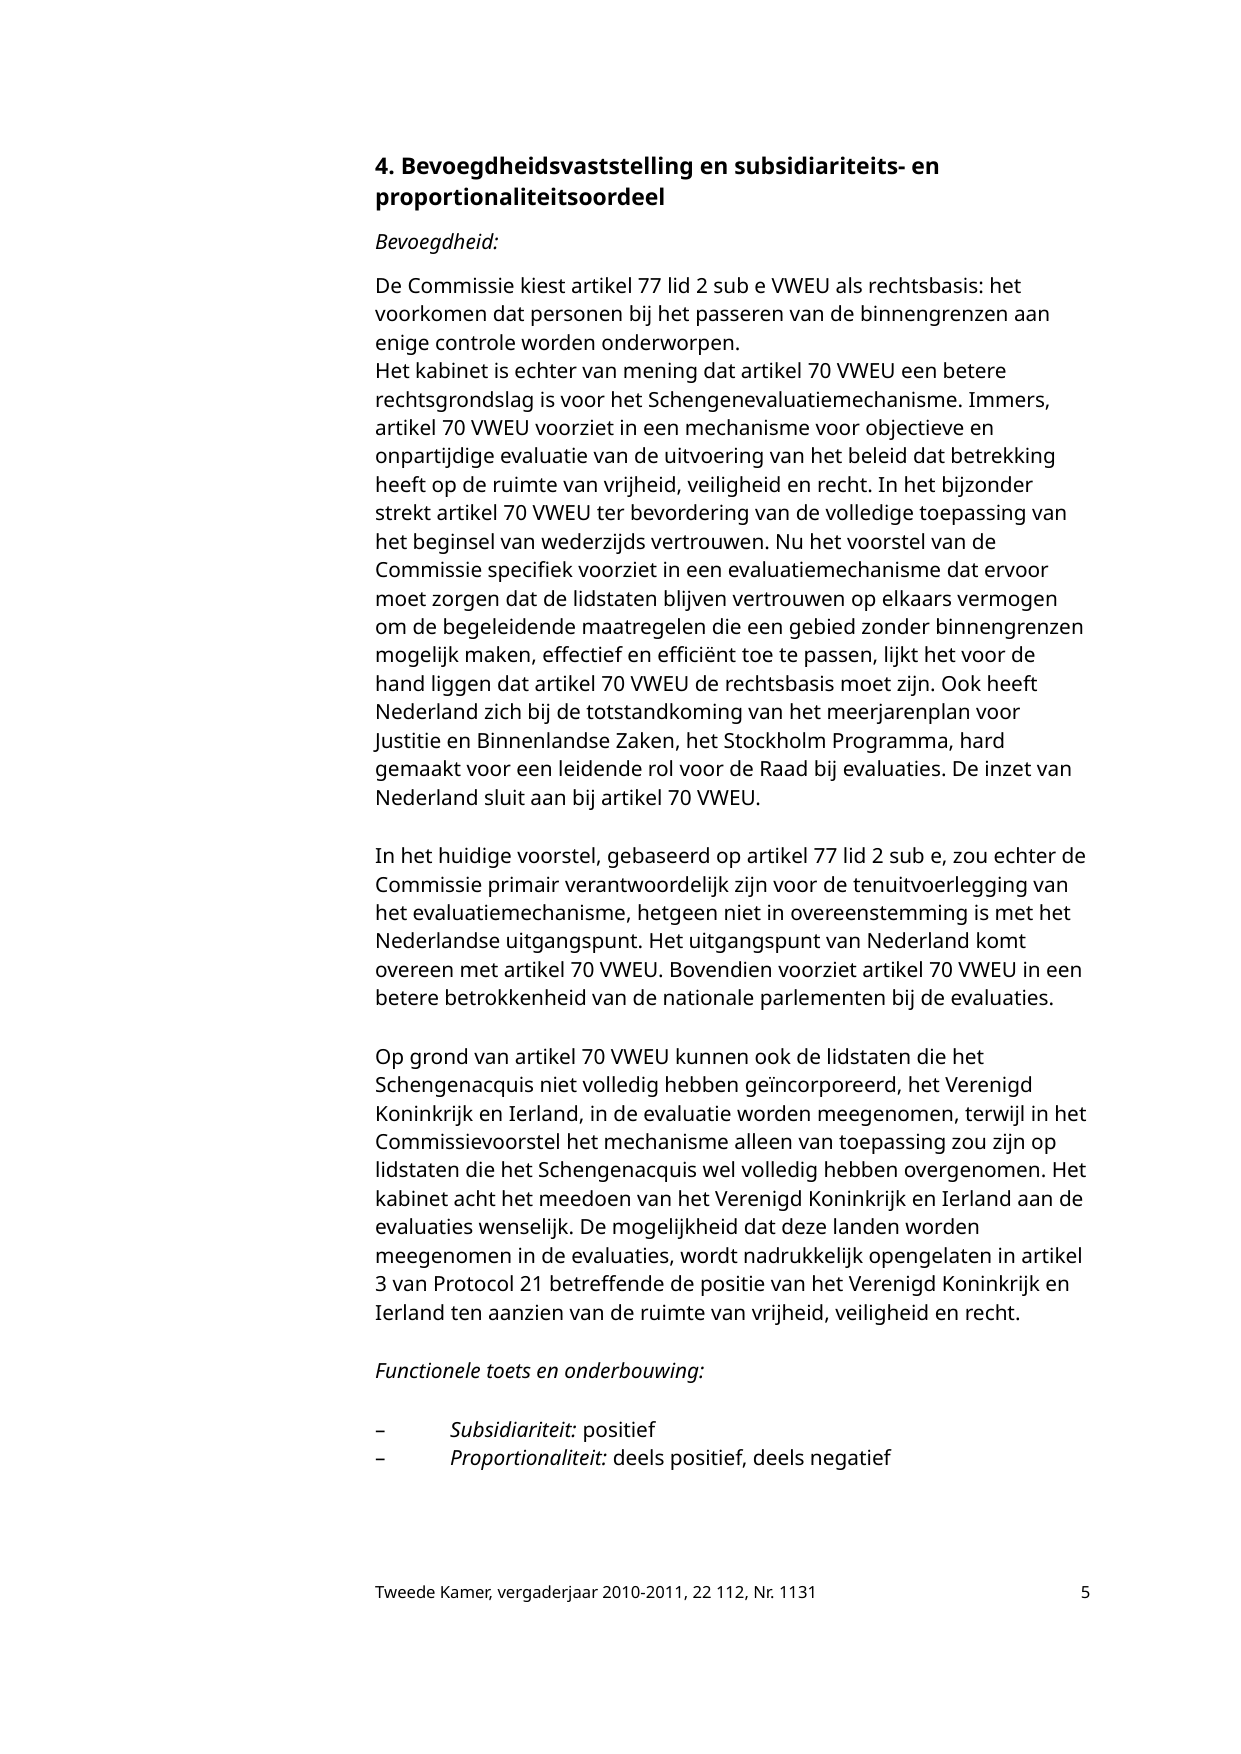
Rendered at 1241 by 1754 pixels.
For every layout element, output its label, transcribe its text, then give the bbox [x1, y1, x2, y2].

text Op grond van artikel 70 VWEU kunnen ook de lidstaten die het Schengenacquis niet volledig hebben geïncorporeerd, het Verenigd Koninkrijk en Ierland, in de evaluatie worden meegenomen, terwijl in het Commissievoorstel het mechanisme alleen van toepassing zou zijn op lidstaten die het Schengenacquis wel volledig hebben overgenomen. Het kabinet acht het meedoen van het Verenigd Koninkrijk en Ierland aan de evaluaties wenselijk. De mogelijkheid dat deze landen worden meegenomen in de evaluaties, wordt nadrukkelijk opengelaten in artikel 3 van Protocol 21 betreffende de positie van het Verenigd Koninkrijk en Ierland ten aanzien van de ruimte van vrijheid, veiligheid en recht. [375, 1042, 1090, 1326]
list Subsidiariteit: positief [375, 1415, 1090, 1443]
subtitle 4. Bevoegdheidsvaststelling en subsidiariteits- en proportionaliteitsoordeel [375, 150, 1090, 212]
text In het huidige voorstel, gebaseerd op artikel 77 lid 2 sub e, zou echter de Commissie primair verantwoordelijk zijn voor de tenuitvoerlegging van het evaluatiemechanisme, hetgeen niet in overeenstemming is met het Nederlandse uitgangspunt. Het uitgangspunt van Nederland komt overeen met artikel 70 VWEU. Bovendien voorziet artikel 70 VWEU in een betere betrokkenheid van de nationale parlementen bij de evaluaties. [375, 841, 1090, 1012]
list Proportionaliteit: deels positief, deels negatief [375, 1443, 1090, 1472]
text De Commissie kiest artikel 77 lid 2 sub e VWEU als rechtsbasis: het voorkomen dat personen bij het passeren van de binnengrenzen aan enige controle worden onderworpen. [375, 271, 1090, 356]
text Het kabinet is echter van mening dat artikel 70 VWEU een betere rechtsgrondslag is voor het Schengenevaluatiemechanisme. Immers, artikel 70 VWEU voorziet in een mechanisme voor objectieve en onpartijdige evaluatie van de uitvoering van het beleid dat betrekking heeft op de ruimte van vrijheid, veiligheid en recht. In het bijzonder strekt artikel 70 VWEU ter bevordering van de volledige toepassing van het beginsel van wederzijds vertrouwen. Nu het voorstel van de Commissie specifiek voorziet in een evaluatiemechanisme dat ervoor moet zorgen dat de lidstaten blijven vertrouwen op elkaars vermogen om de begeleidende maatregelen die een gebied zonder binnengrenzen mogelijk maken, effectief en efficiënt toe te passen, lijkt het voor de hand liggen dat artikel 70 VWEU de rechtsbasis moet zijn. Ook heeft Nederland zich bij de totstandkoming van het meerjarenplan voor Justitie en Binnenlandse Zaken, het Stockholm Programma, hard gemaakt voor een leidende rol voor de Raad bij evaluaties. De inzet van Nederland sluit aan bij artikel 70 VWEU. [375, 356, 1090, 811]
text Bevoegdheid: [375, 227, 1090, 256]
text Functionele toets en onderbouwing: [375, 1356, 1090, 1385]
